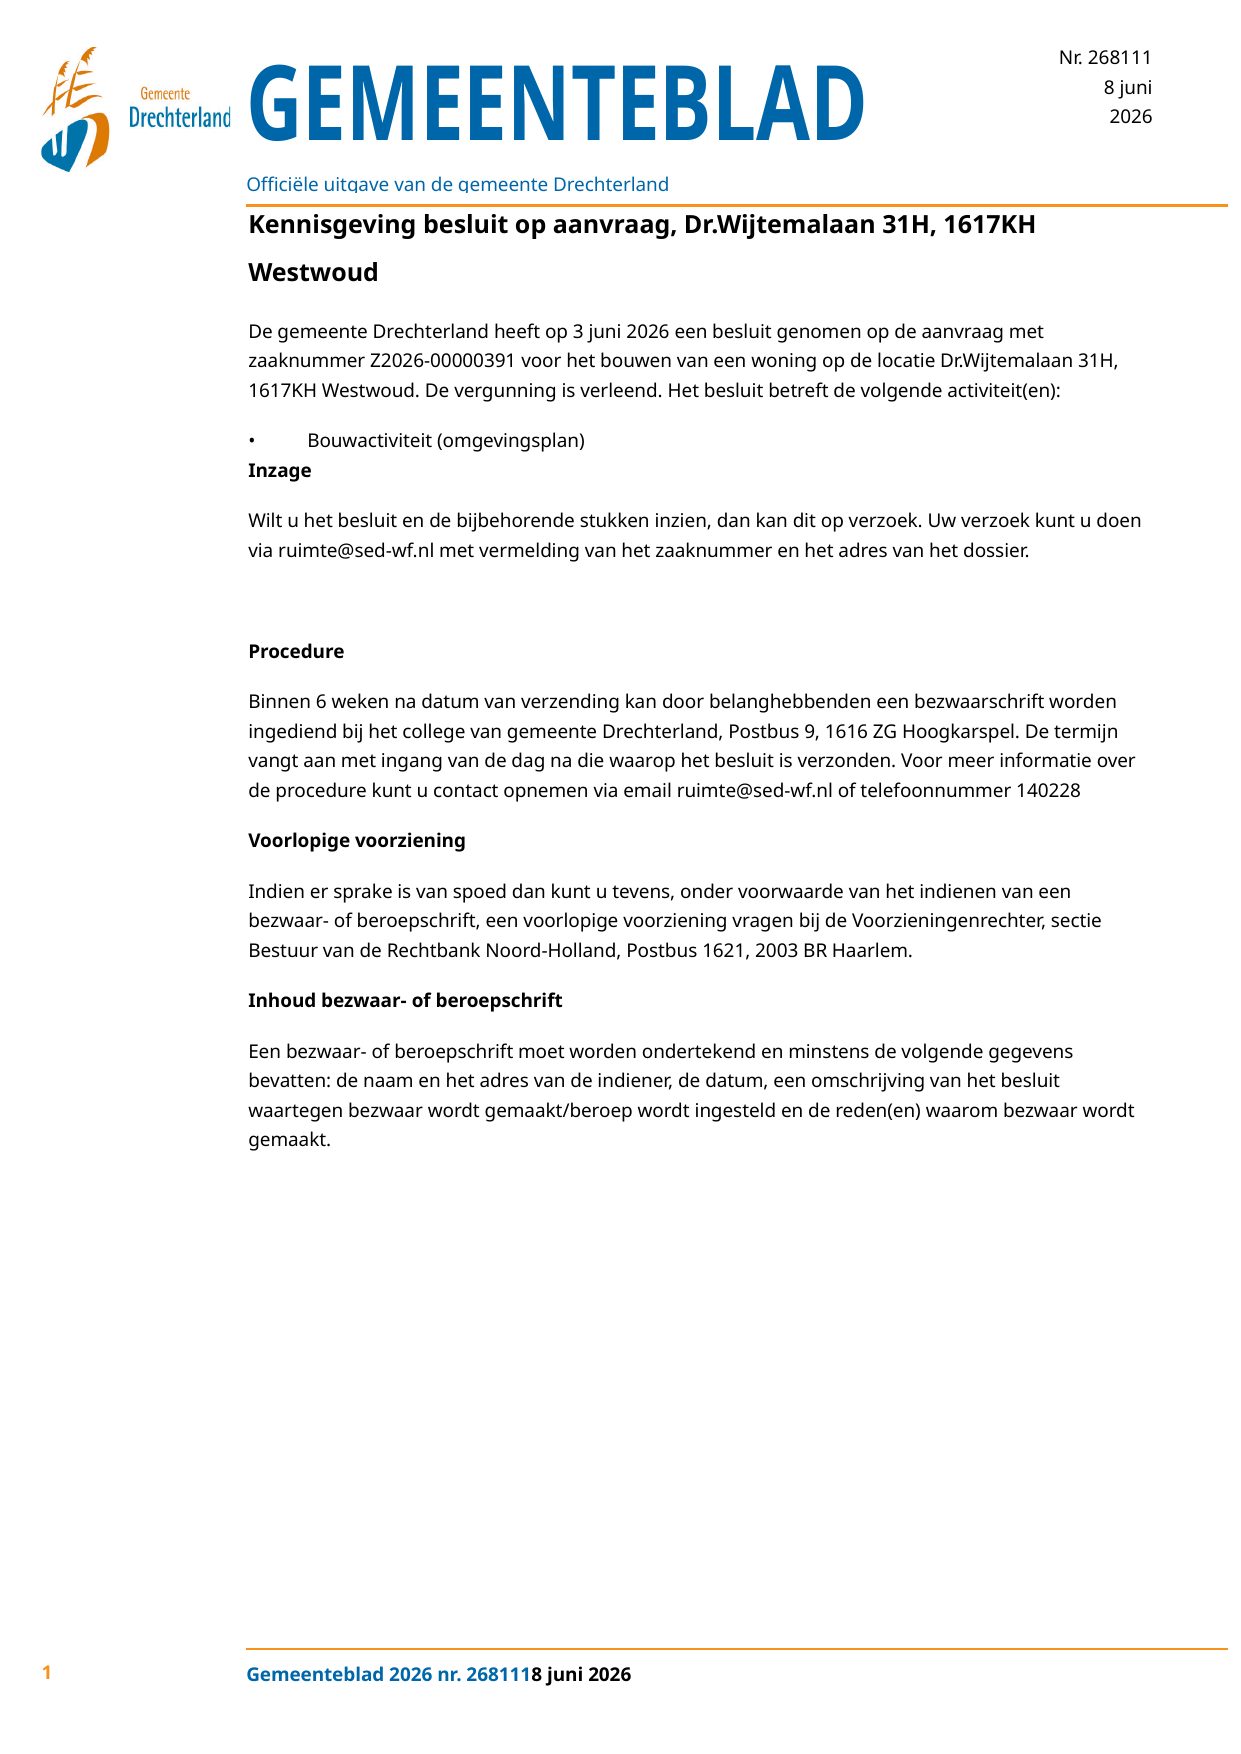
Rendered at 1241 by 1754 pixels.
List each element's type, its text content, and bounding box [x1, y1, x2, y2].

text Inhoud bezwaar- of beroepschrift [248, 987, 1152, 1013]
text Een bezwaar- of beroepschrift moet worden ondertekend en minstens de volgende gegevens bevatten: de naam en het adres van de indiener, de datum, een omschrijving van het besluit waartegen bezwaar wordt gemaakt/beroep wordt ingesteld en de reden(en) waarom bezwaar wordt gemaakt. [248, 1038, 1152, 1152]
picture [41, 158, 64, 172]
text Binnen 6 weken na datum van verzending kan door belanghebbenden een bezwaarschrift worden ingediend bij het college van gemeente Drechterland, Postbus 9, 1616 ZG Hoogkarspel. De termijn vangt aan met ingang van de dag na die waarop het besluit is verzonden. Voor meer informatie over de procedure kunt u contact opnemen via email ruimte@sed-wf.nl of telefoonnummer 140228 [248, 688, 1152, 803]
text Kennisgeving besluit op aanvraag, Dr.Wijtemalaan 31H, 1617KH Westwoud [248, 207, 1152, 288]
text De gemeente Drechterland heeft op 3 juni 2026 een besluit genomen op de aanvraag met zaaknummer Z2026-00000391 voor het bouwen van een woning op de locatie Dr.Wijtemalaan 31H, 1617KH Westwoud. De vergunning is verleend. Het besluit betreft de volgende activiteit(en): [248, 318, 1152, 403]
list Bouwactiviteit (omgevingsplan) [248, 427, 1152, 453]
picture [226, 115, 231, 124]
text Voorlopige voorziening [248, 827, 1152, 853]
text Inzage [248, 457, 1152, 483]
picture [41, 47, 231, 172]
text Procedure [248, 638, 1152, 664]
text Wilt u het besluit en de bijbehorende stukken inzien, dan kan dit op verzoek. Uw verzoek kunt u doen via ruimte@sed-wf.nl met vermelding van het zaaknummer en het adres van het dossier. [248, 507, 1152, 563]
text Indien er sprake is van spoed dan kunt u tevens, onder voorwaarde van het indienen van een bezwaar- of beroepschrift, een voorlopige voorziening vragen bij de Voorzieningenrechter, sectie Bestuur van de Rechtbank Noord-Holland, Postbus 1621, 2003 BR Haarlem. [248, 878, 1152, 963]
